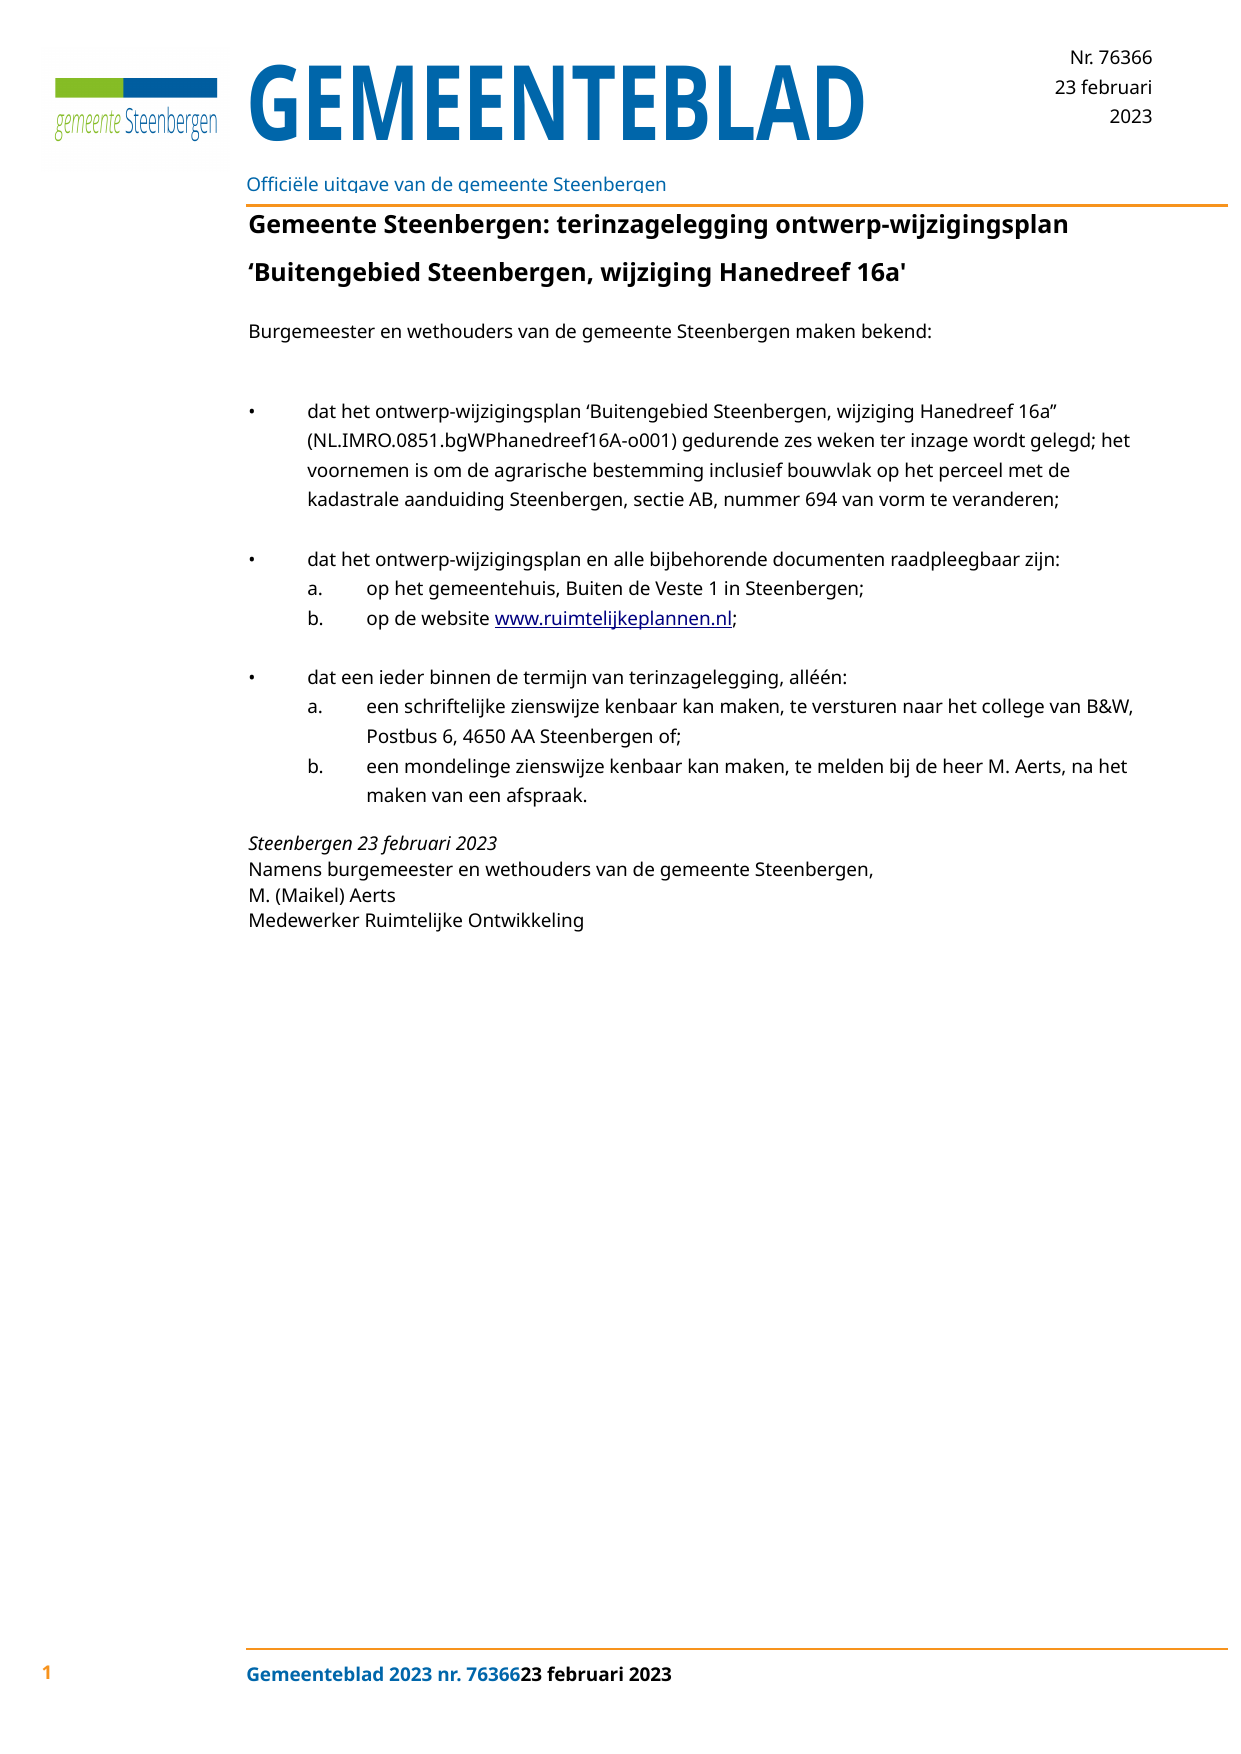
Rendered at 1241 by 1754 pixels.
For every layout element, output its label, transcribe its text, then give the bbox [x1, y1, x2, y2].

text M. (Maikel) Aerts [248, 882, 1152, 907]
list dat een ieder binnen de termijn van terinzagelegging, alléén: [248, 664, 1152, 690]
list op de website www.ruimtelijkeplannen.nl; [307, 605, 1152, 631]
list een mondelinge zienswijze kenbaar kan maken, te melden bij de heer M. Aerts, na het maken van een afspraak. [307, 753, 1152, 808]
text Steenbergen 23 februari 2023 [248, 830, 1152, 856]
text Gemeente Steenbergen: terinzagelegging ontwerp-wijzigingsplan ‘Buitengebied Steenbergen, wijziging Hanedreef 16a' [248, 207, 1152, 288]
list dat het ontwerp-wijzigingsplan ‘Buitengebied Steenbergen, wijziging Hanedreef 16a’’ (NL.IMRO.0851.bgWPhanedreef16A-o001) gedurende zes weken ter inzage wordt gelegd; het voornemen is om de agrarische bestemming inclusief bouwvlak op het perceel met de kadastrale aanduiding Steenbergen, sectie AB, nummer 694 van vorm te veranderen; [248, 398, 1152, 512]
text Medewerker Ruimtelijke Ontwikkeling [248, 907, 1152, 933]
text Burgemeester en wethouders van de gemeente Steenbergen maken bekend: [248, 318, 1152, 344]
list op het gemeentehuis, Buiten de Veste 1 in Steenbergen; [307, 575, 1152, 601]
text Namens burgemeester en wethouders van de gemeente Steenbergen, [248, 856, 1152, 882]
list een schriftelijke zienswijze kenbaar kan maken, te versturen naar het college van B&W, Postbus 6, 4650 AA Steenbergen of; [307, 694, 1152, 749]
list dat het ontwerp-wijzigingsplan en alle bijbehorende documenten raadpleegbaar zijn: [248, 546, 1152, 572]
picture [41, 47, 231, 172]
